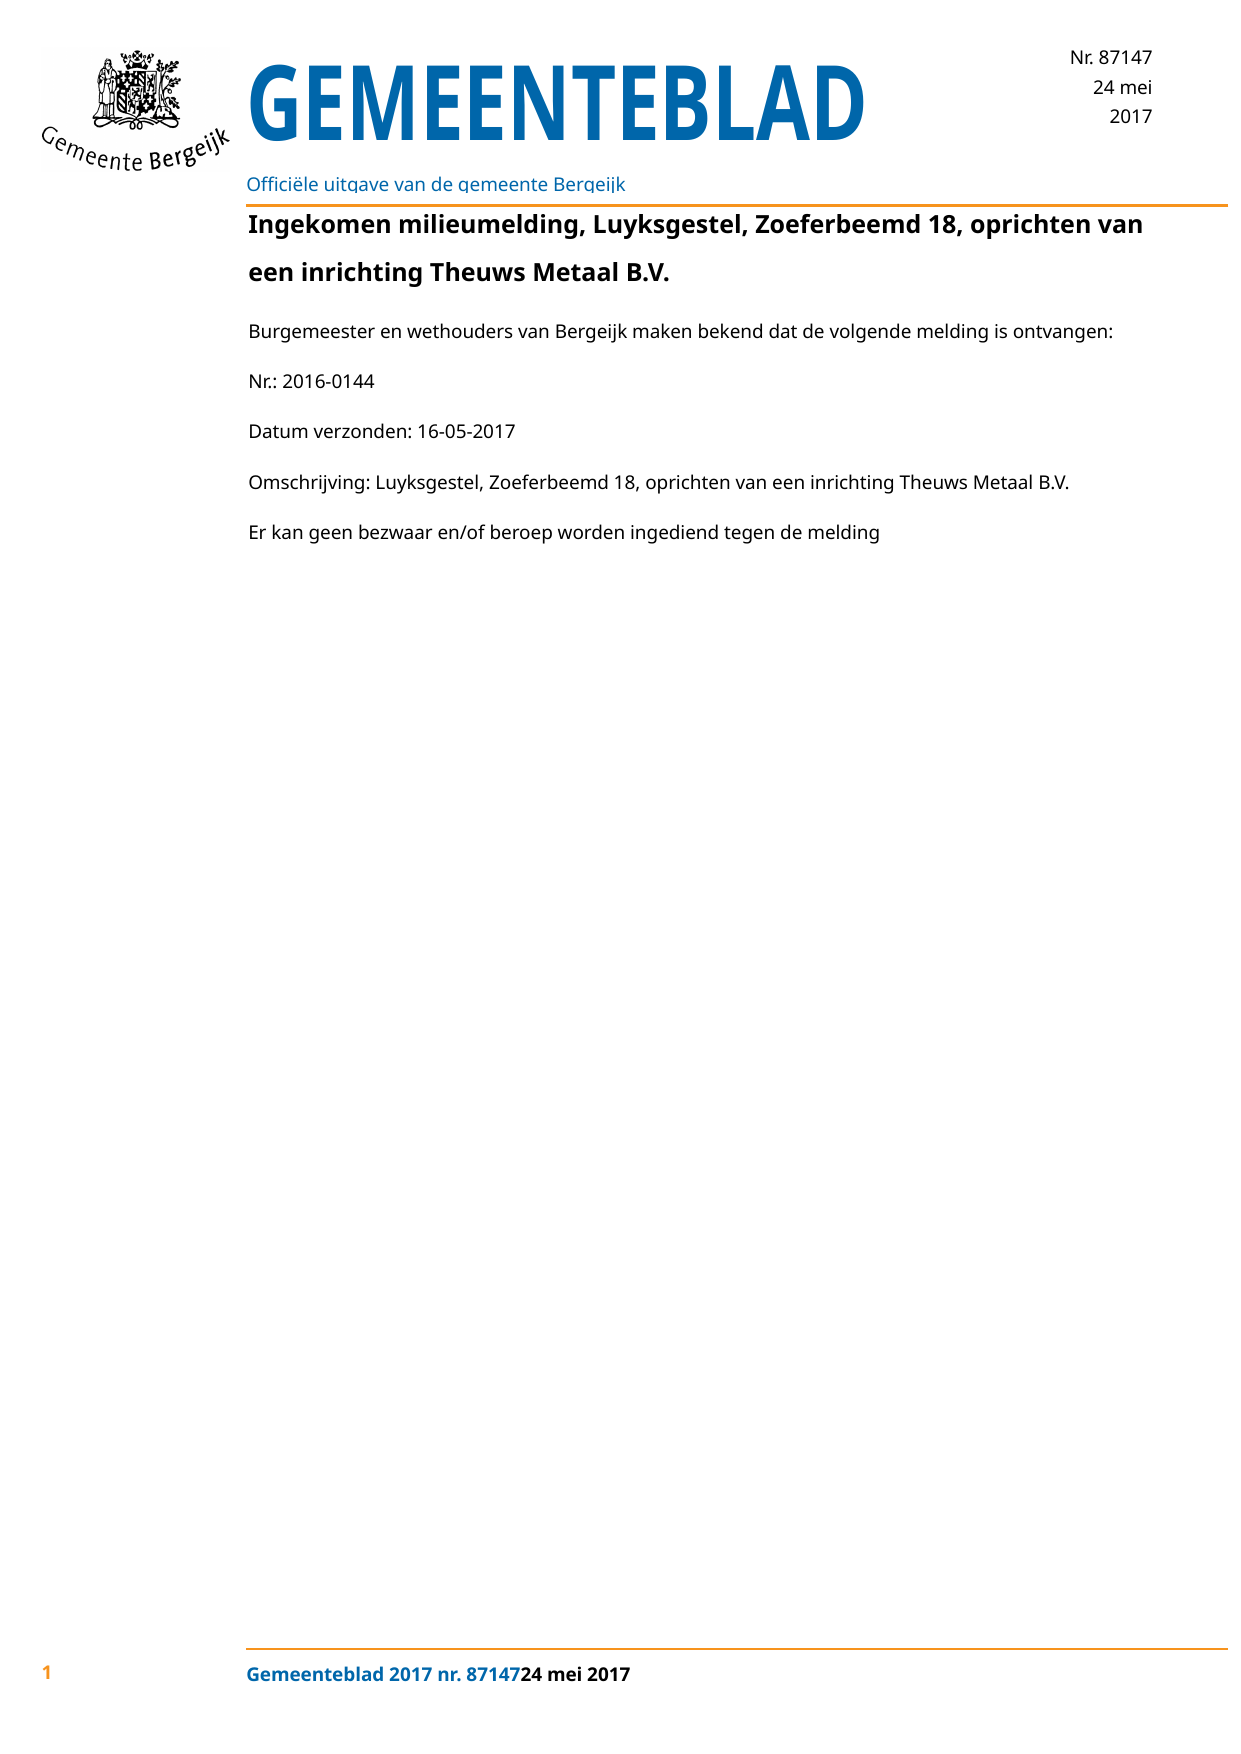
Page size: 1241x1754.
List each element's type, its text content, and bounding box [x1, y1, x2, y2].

text Nr.: 2016-0144 [248, 368, 1152, 394]
text Datum verzonden: 16-05-2017 [248, 419, 1152, 444]
text Burgemeester en wethouders van Bergeijk maken bekend dat de volgende melding is ontvangen: [248, 318, 1152, 344]
picture [41, 47, 231, 172]
text Er kan geen bezwaar en/of beroep worden ingediend tegen de melding [248, 519, 1152, 545]
text Ingekomen milieumelding, Luyksgestel, Zoeferbeemd 18, oprichten van een inrichting Theuws Metaal B.V. [248, 207, 1152, 288]
text Omschrijving: Luyksgestel, Zoeferbeemd 18, oprichten van een inrichting Theuws Metaal B.V. [248, 469, 1152, 495]
